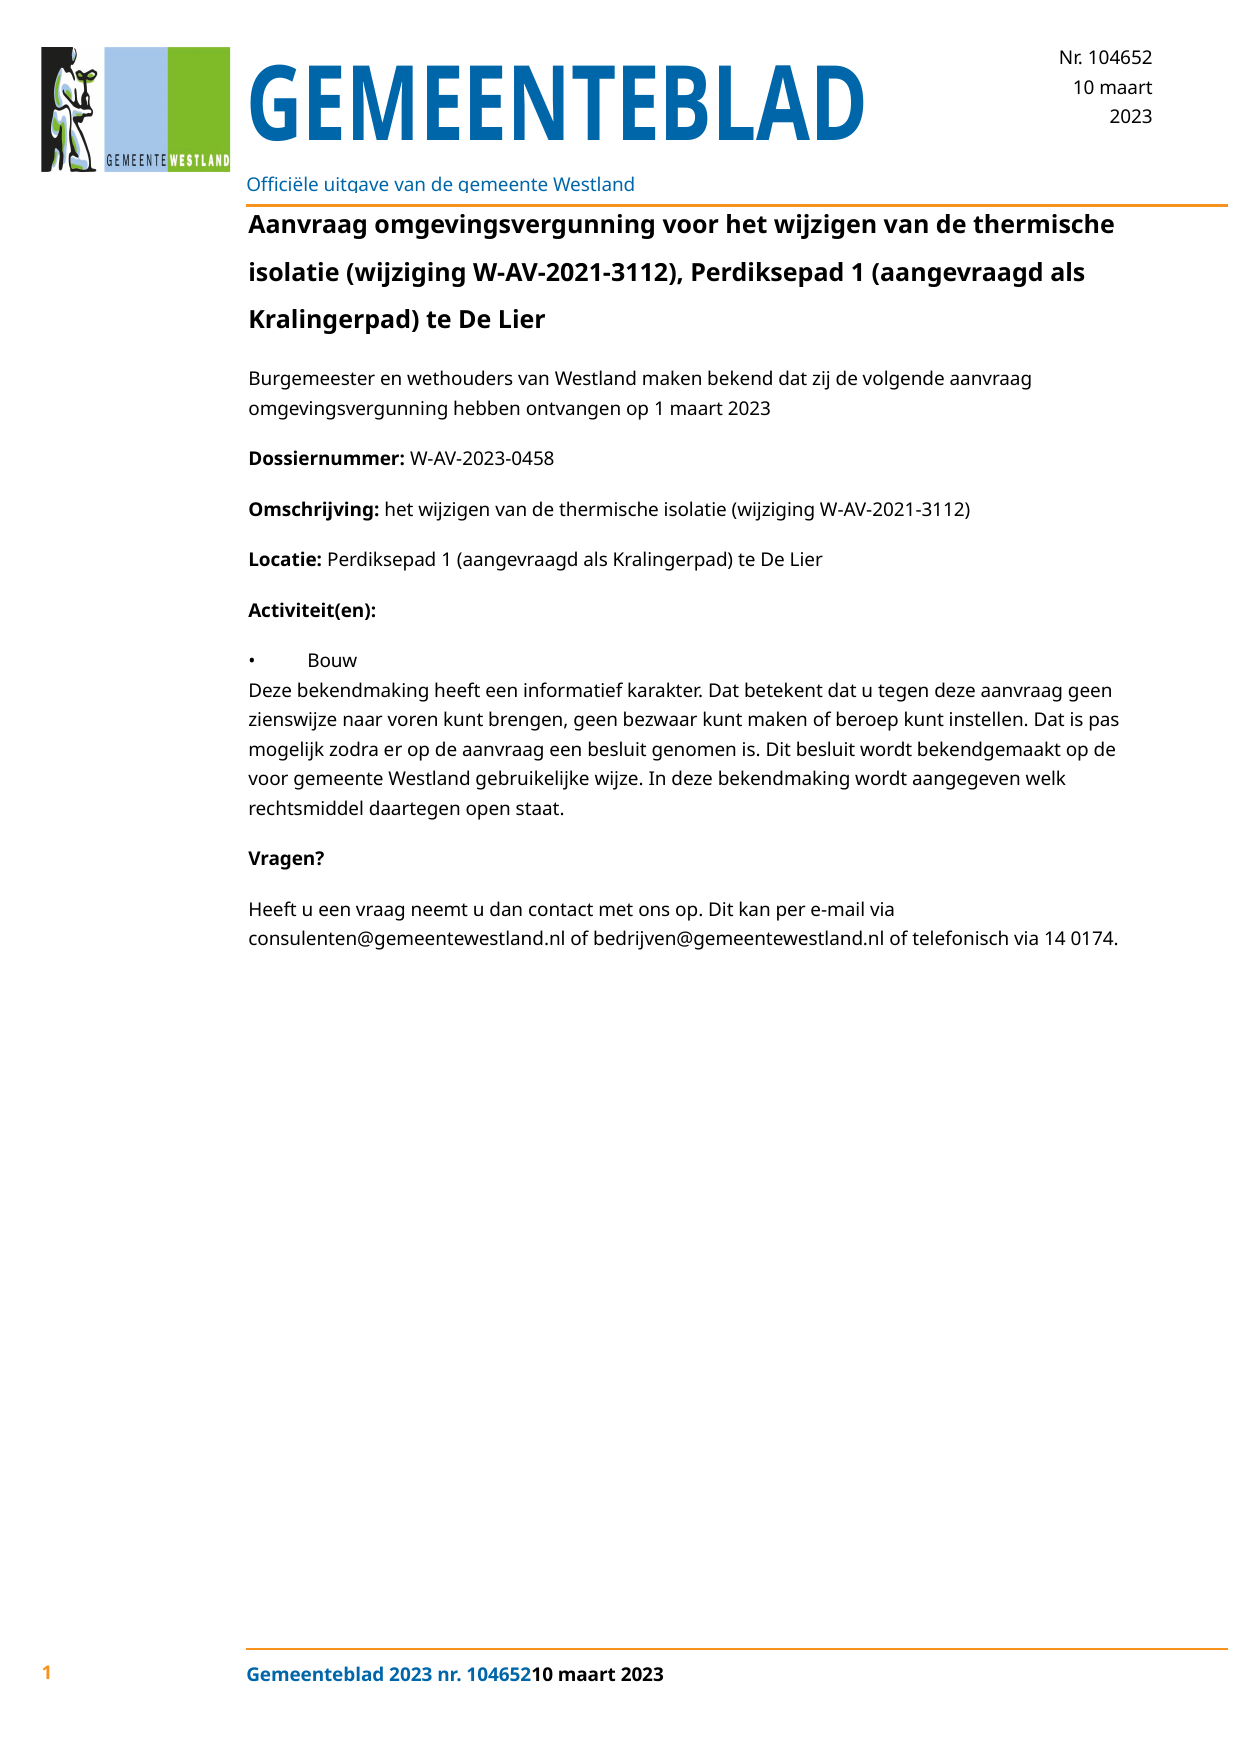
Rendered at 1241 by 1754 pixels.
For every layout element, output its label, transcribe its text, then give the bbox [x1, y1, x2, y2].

text Locatie: Perdiksepad 1 (aangevraagd als Kralingerpad) te De Lier [248, 546, 1152, 572]
list Bouw [248, 647, 1152, 673]
text Vragen? [248, 846, 1152, 871]
text Burgemeester en wethouders van Westland maken bekend dat zij de volgende aanvraag omgevingsvergunning hebben ontvangen op 1 maart 2023 [248, 366, 1152, 421]
text Deze bekendmaking heeft een informatief karakter. Dat betekent dat u tegen deze aanvraag geen zienswijze naar voren kunt brengen, geen bezwaar kunt maken of beroep kunt instellen. Dat is pas mogelijk zodra er op de aanvraag een besluit genomen is. Dit besluit wordt bekendgemaakt op de voor gemeente Westland gebruikelijke wijze. In deze bekendmaking wordt aangegeven welk rechtsmiddel daartegen open staat. [248, 677, 1152, 821]
text Dossiernummer: W-AV-2023-0458 [248, 446, 1152, 471]
text Omschrijving: het wijzigen van de thermische isolatie (wijziging W-AV-2021-3112) [248, 496, 1152, 522]
text Activiteit(en): [248, 597, 1152, 622]
text Heeft u een vraag neemt u dan contact met ons op. Dit kan per e-mail via consulenten@gemeentewestland.nl of bedrijven@gemeentewestland.nl of telefonisch via 14 0174. [248, 896, 1152, 951]
picture [41, 47, 231, 172]
text Aanvraag omgevingsvergunning voor het wijzigen van de thermische isolatie (wijziging W-AV-2021-3112), Perdiksepad 1 (aangevraagd als Kralingerpad) te De Lier [248, 207, 1152, 336]
